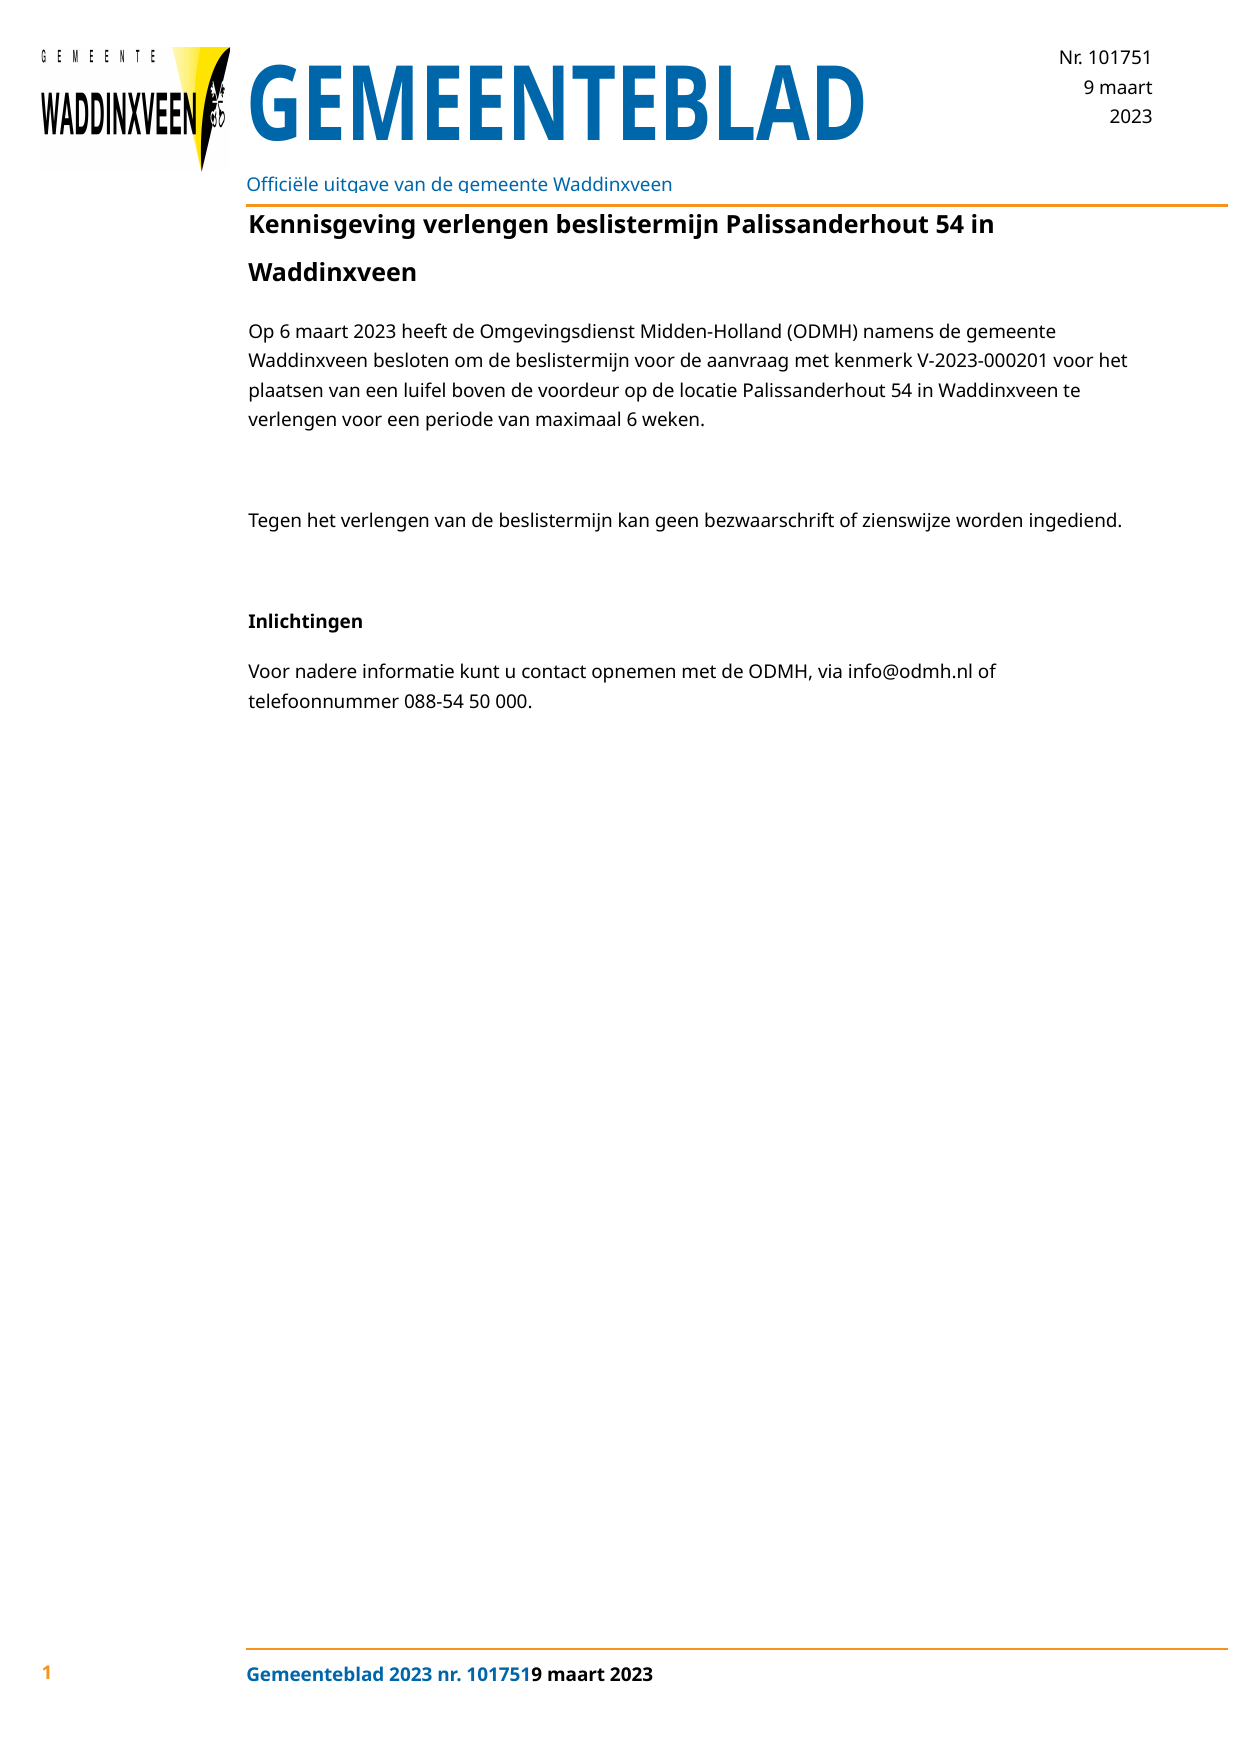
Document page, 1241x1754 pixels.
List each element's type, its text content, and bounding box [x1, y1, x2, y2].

text Kennisgeving verlengen beslistermijn Palissanderhout 54 in Waddinxveen [248, 207, 1152, 288]
text Op 6 maart 2023 heeft de Omgevingsdienst Midden-Holland (ODMH) namens de gemeente Waddinxveen besloten om de beslistermijn voor de aanvraag met kenmerk V-2023-000201 voor het plaatsen van een luifel boven de voordeur op de locatie Palissanderhout 54 in Waddinxveen te verlengen voor een periode van maximaal 6 weken. [248, 318, 1152, 432]
text Tegen het verlengen van de beslistermijn kan geen bezwaarschrift of zienswijze worden ingediend. [248, 507, 1152, 533]
text Voor nadere informatie kunt u contact opnemen met de ODMH, via info@odmh.nl of telefoonnummer 088-54 50 000. [248, 659, 1152, 714]
picture [41, 47, 231, 172]
text Inlichtingen [248, 608, 1152, 634]
